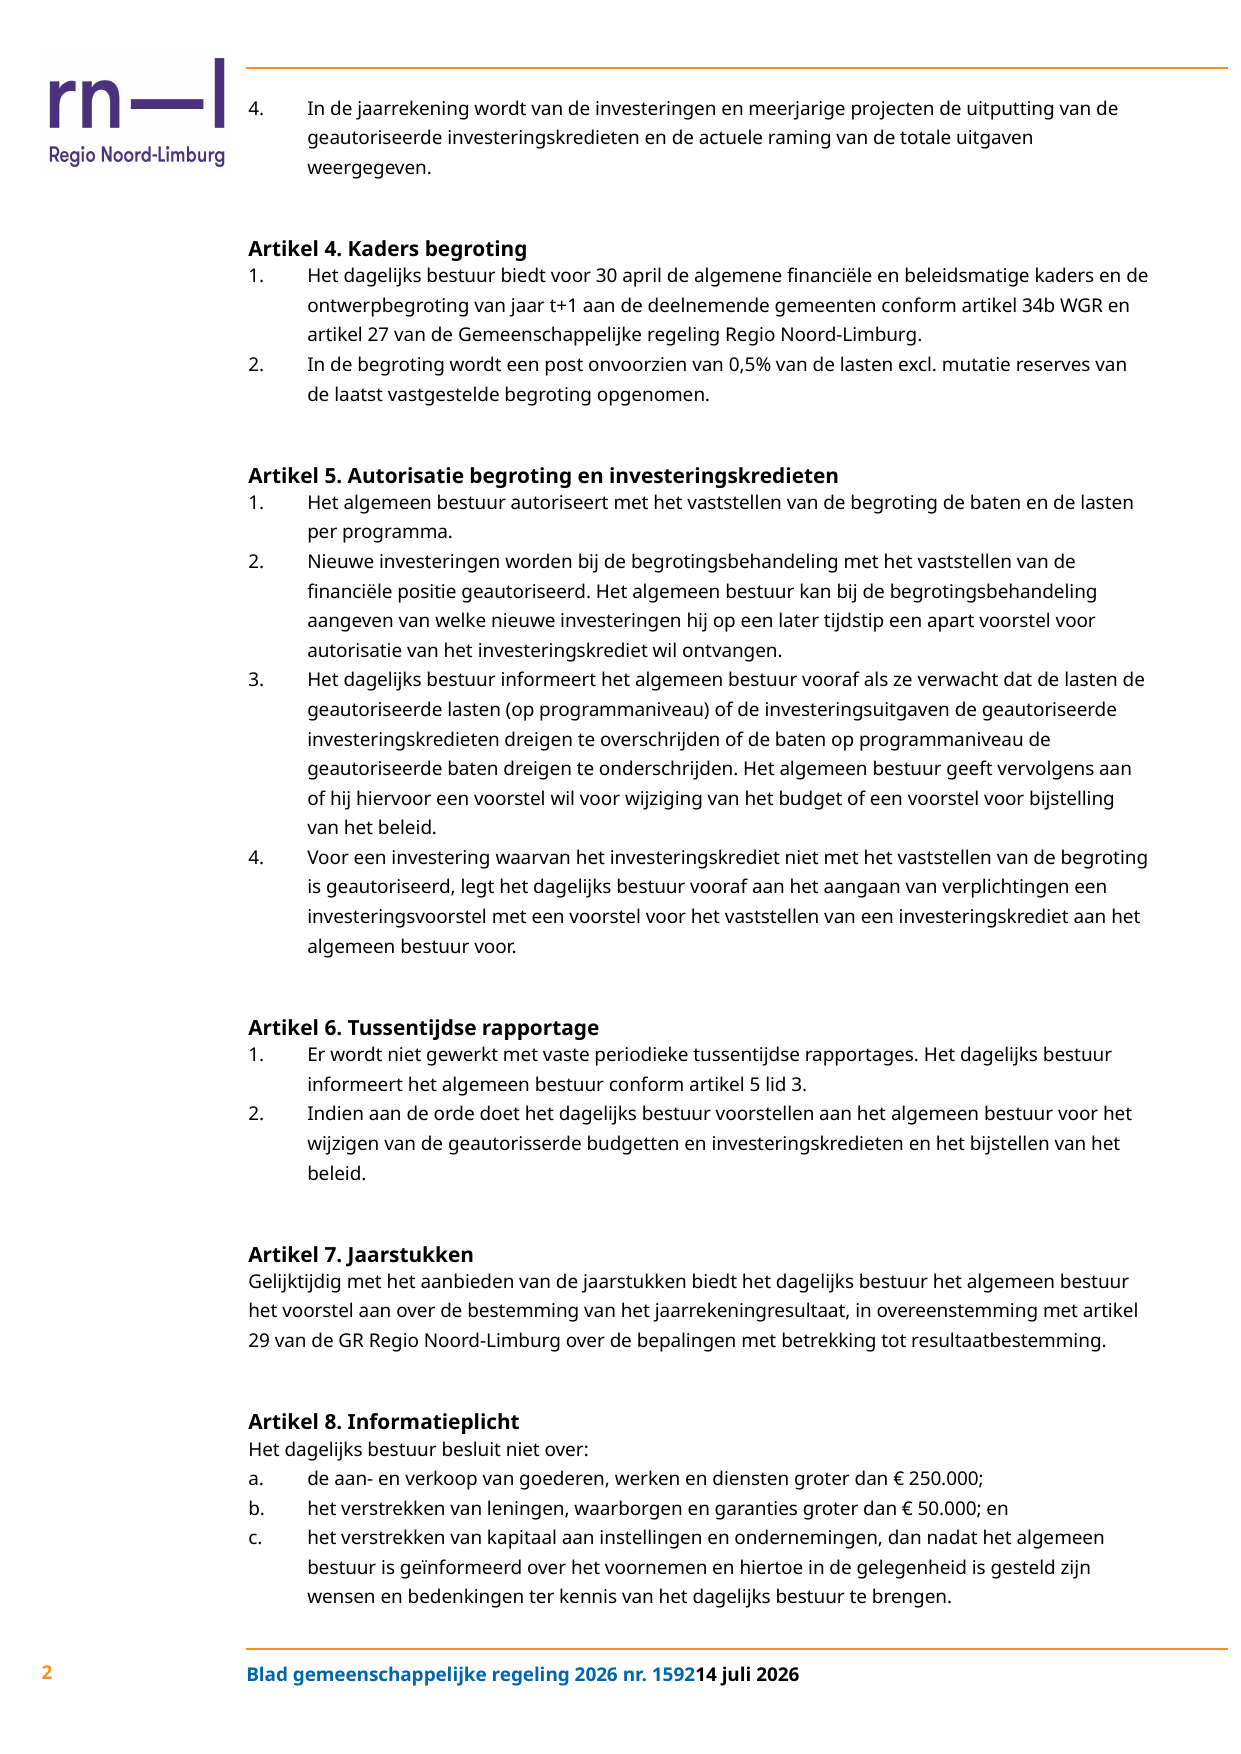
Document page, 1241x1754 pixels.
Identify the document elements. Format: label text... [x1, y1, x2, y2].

text Het dagelijks bestuur besluit niet over: [248, 1436, 1152, 1461]
text Artikel 7. Jaarstukken [248, 1240, 1152, 1268]
list Er wordt niet gewerkt met vaste periodieke tussentijdse rapportages. Het dagelijks bestuur informeert het algemeen bestuur conform artikel 5 lid 3. [248, 1041, 1152, 1097]
list In de jaarrekening wordt van de investeringen en meerjarige projecten de uitputting van de geautoriseerde investeringskredieten en de actuele raming van de totale uitgaven weergegeven. [248, 95, 1152, 180]
list Indien aan de orde doet het dagelijks bestuur voorstellen aan het algemeen bestuur voor het wijzigen van de geautorisserde budgetten en investeringskredieten en het bijstellen van het beleid. [248, 1101, 1152, 1185]
list Voor een investering waarvan het investeringskrediet niet met het vaststellen van de begroting is geautoriseerd, legt het dagelijks bestuur vooraf aan het aangaan van verplichtingen een investeringsvoorstel met een voorstel voor het vaststellen van een investeringskrediet aan het algemeen bestuur voor. [248, 844, 1152, 959]
list In de begroting wordt een post onvoorzien van 0,5% van de lasten excl. mutatie reserves van de laatst vastgestelde begroting opgenomen. [248, 351, 1152, 406]
text Artikel 8. Informatieplicht [248, 1407, 1152, 1436]
text Artikel 5. Autorisatie begroting en investeringskredieten [248, 461, 1152, 489]
list het verstrekken van kapitaal aan instellingen en ondernemingen, dan nadat het algemeen bestuur is geïnformeerd over het voornemen en hiertoe in de gelegenheid is gesteld zijn wensen en bedenkingen ter kennis van het dagelijks bestuur te brengen. [248, 1524, 1152, 1609]
list Het dagelijks bestuur informeert het algemeen bestuur vooraf als ze verwacht dat de lasten de geautoriseerde lasten (op programmaniveau) of de investeringsuitgaven de geautoriseerde investeringskredieten dreigen te overschrijden of de baten op programmaniveau de geautoriseerde baten dreigen te onderschrijden. Het algemeen bestuur geeft vervolgens aan of hij hiervoor een voorstel wil voor wijziging van het budget of een voorstel voor bijstelling van het beleid. [248, 667, 1152, 840]
list de aan- en verkoop van goederen, werken en diensten groter dan € 250.000; [248, 1465, 1152, 1491]
list Het dagelijks bestuur biedt voor 30 april de algemene financiële en beleidsmatige kaders en de ontwerpbegroting van jaar t+1 aan de deelnemende gemeenten conform artikel 34b WGR en artikel 27 van de Gemeenschappelijke regeling Regio Noord-Limburg. [248, 262, 1152, 347]
text Gelijktijdig met het aanbieden van de jaarstukken biedt het dagelijks bestuur het algemeen bestuur het voorstel aan over de bestemming van het jaarrekeningresultaat, in overeenstemming met artikel 29 van de GR Regio Noord-Limburg over de bepalingen met betrekking tot resultaatbestemming. [248, 1268, 1152, 1353]
picture [41, 47, 231, 172]
list Het algemeen bestuur autoriseert met het vaststellen van de begroting de baten en de lasten per programma. [248, 489, 1152, 544]
text Artikel 6. Tussentijdse rapportage [248, 1013, 1152, 1041]
list Nieuwe investeringen worden bij de begrotingsbehandeling met het vaststellen van de financiële positie geautoriseerd. Het algemeen bestuur kan bij de begrotingsbehandeling aangeven van welke nieuwe investeringen hij op een later tijdstip een apart voorstel voor autorisatie van het investeringskrediet wil ontvangen. [248, 548, 1152, 663]
list het verstrekken van leningen, waarborgen en garanties groter dan € 50.000; en [248, 1495, 1152, 1521]
text Artikel 4. Kaders begroting [248, 234, 1152, 262]
